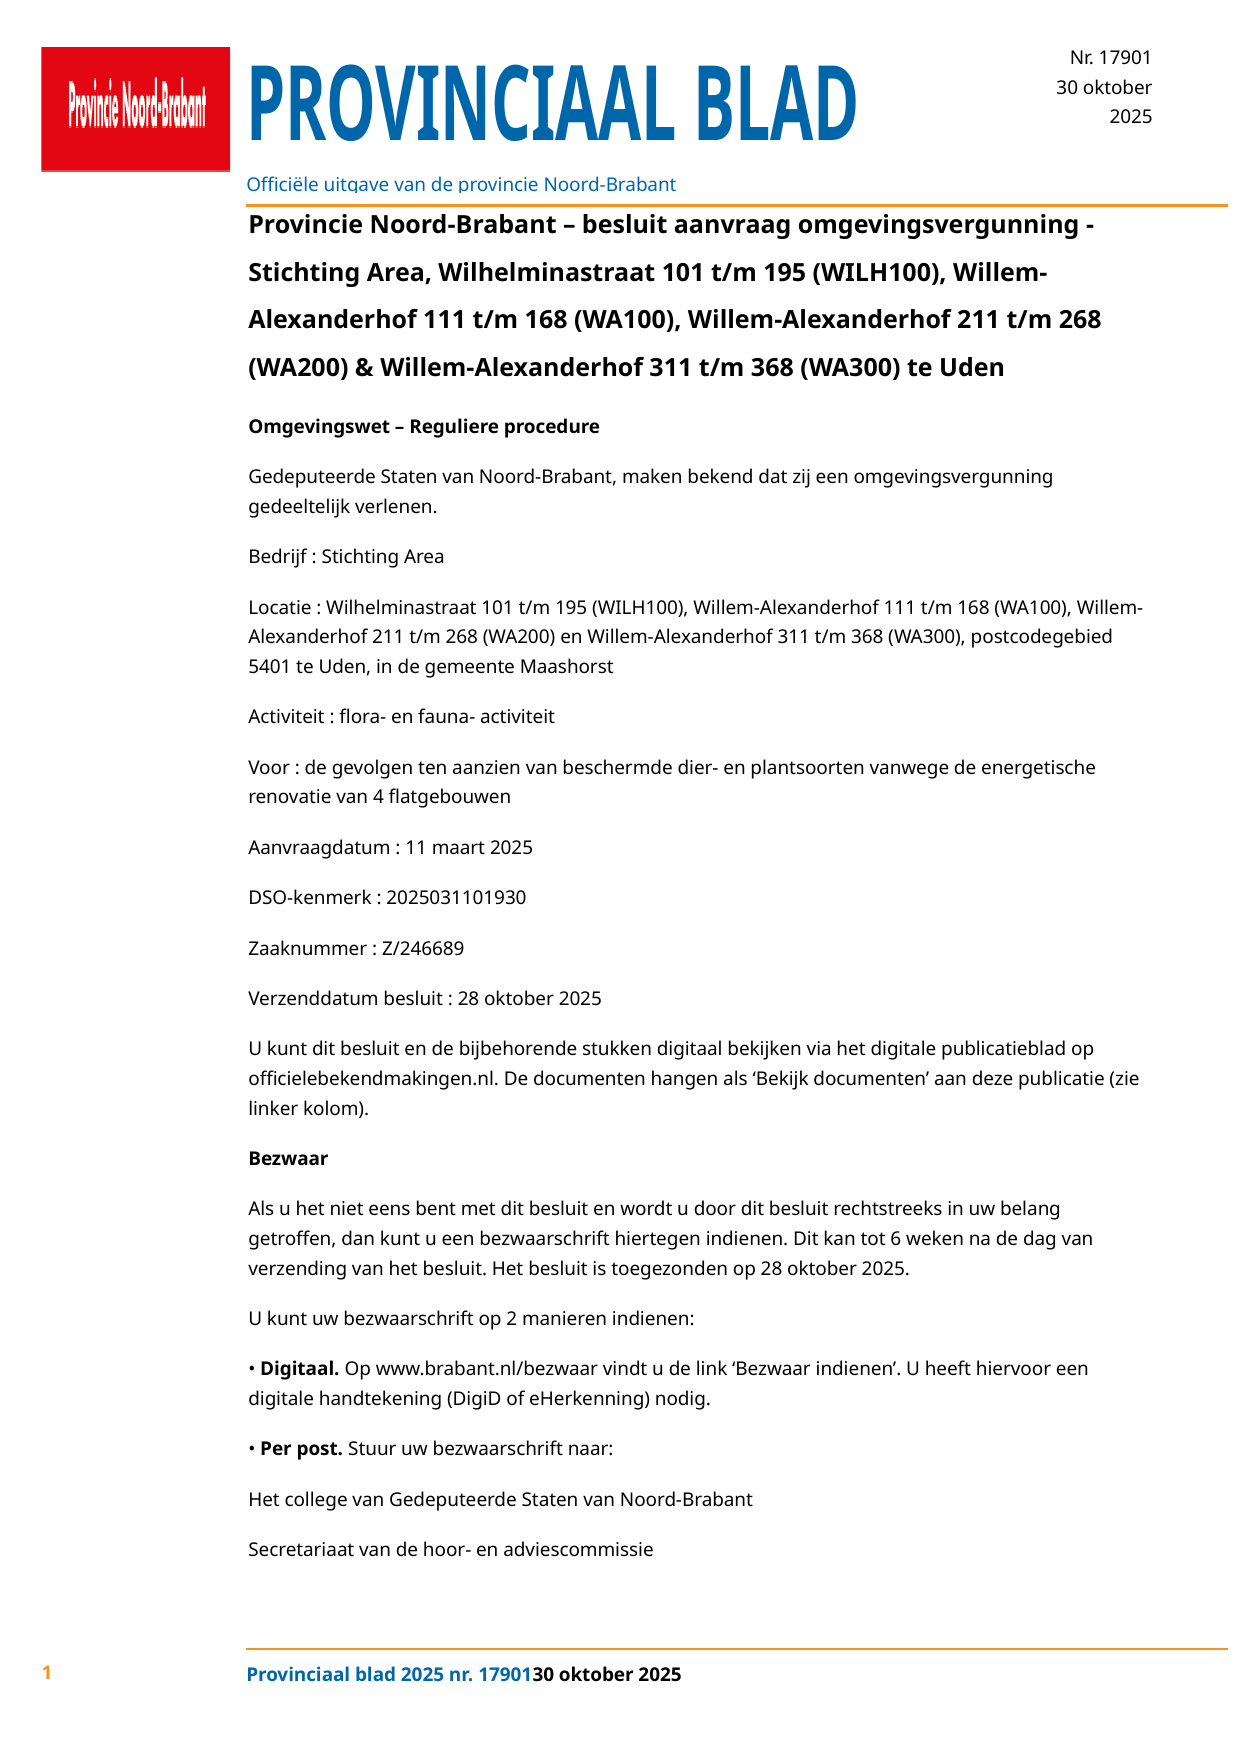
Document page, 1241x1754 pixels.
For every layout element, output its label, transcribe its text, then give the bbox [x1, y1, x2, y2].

text Voor : de gevolgen ten aanzien van beschermde dier- en plantsoorten vanwege de energetische renovatie van 4 flatgebouwen [248, 754, 1152, 809]
text Bezwaar [248, 1145, 1152, 1171]
text U kunt dit besluit en de bijbehorende stukken digitaal bekijken via het digitale publicatieblad op officielebekendmakingen.nl. De documenten hangen als ‘Bekijk documenten’ aan deze publicatie (zie linker kolom). [248, 1036, 1152, 1121]
text Als u het niet eens bent met dit besluit en wordt u door dit besluit rechtstreeks in uw belang getroffen, dan kunt u een bezwaarschrift hiertegen indienen. Dit kan tot 6 weken na de dag van verzending van het besluit. Het besluit is toegezonden op 28 oktober 2025. [248, 1196, 1152, 1281]
picture [41, 47, 231, 172]
text • Per post. Stuur uw bezwaarschrift naar: [248, 1436, 1152, 1461]
text Gedeputeerde Staten van Noord-Brabant, maken bekend dat zij een omgevingsvergunning gedeeltelijk verlenen. [248, 463, 1152, 519]
text Bedrijf : Stichting Area [248, 543, 1152, 569]
text U kunt uw bezwaarschrift op 2 manieren indienen: [248, 1305, 1152, 1331]
text Aanvraagdatum : 11 maart 2025 [248, 834, 1152, 860]
text • Digitaal. Op www.brabant.nl/bezwaar vindt u de link ‘Bezwaar indienen’. U heeft hiervoor een digitale handtekening (DigiD of eHerkenning) nodig. [248, 1356, 1152, 1411]
text DSO-kenmerk : 2025031101930 [248, 884, 1152, 910]
text Provincie Noord-Brabant – besluit aanvraag omgevingsvergunning - Stichting Area, Wilhelminastraat 101 t/m 195 (WILH100), Willem-Alexanderhof 111 t/m 168 (WA100), Willem-Alexanderhof 211 t/m 268 (WA200) & Willem-Alexanderhof 311 t/m 368 (WA300) te Uden [248, 207, 1152, 384]
text Verzenddatum besluit : 28 oktober 2025 [248, 985, 1152, 1011]
text Het college van Gedeputeerde Staten van Noord-Brabant [248, 1486, 1152, 1512]
text Locatie : Wilhelminastraat 101 t/m 195 (WILH100), Willem-Alexanderhof 111 t/m 168 (WA100), Willem-Alexanderhof 211 t/m 268 (WA200) en Willem-Alexanderhof 311 t/m 368 (WA300), postcodegebied 5401 te Uden, in de gemeente Maashorst [248, 594, 1152, 679]
text Secretariaat van de hoor- en adviescommissie [248, 1536, 1152, 1562]
text Omgevingswet – Reguliere procedure [248, 413, 1152, 439]
text Activiteit : flora- en fauna- activiteit [248, 703, 1152, 729]
text Zaaknummer : Z/246689 [248, 935, 1152, 961]
